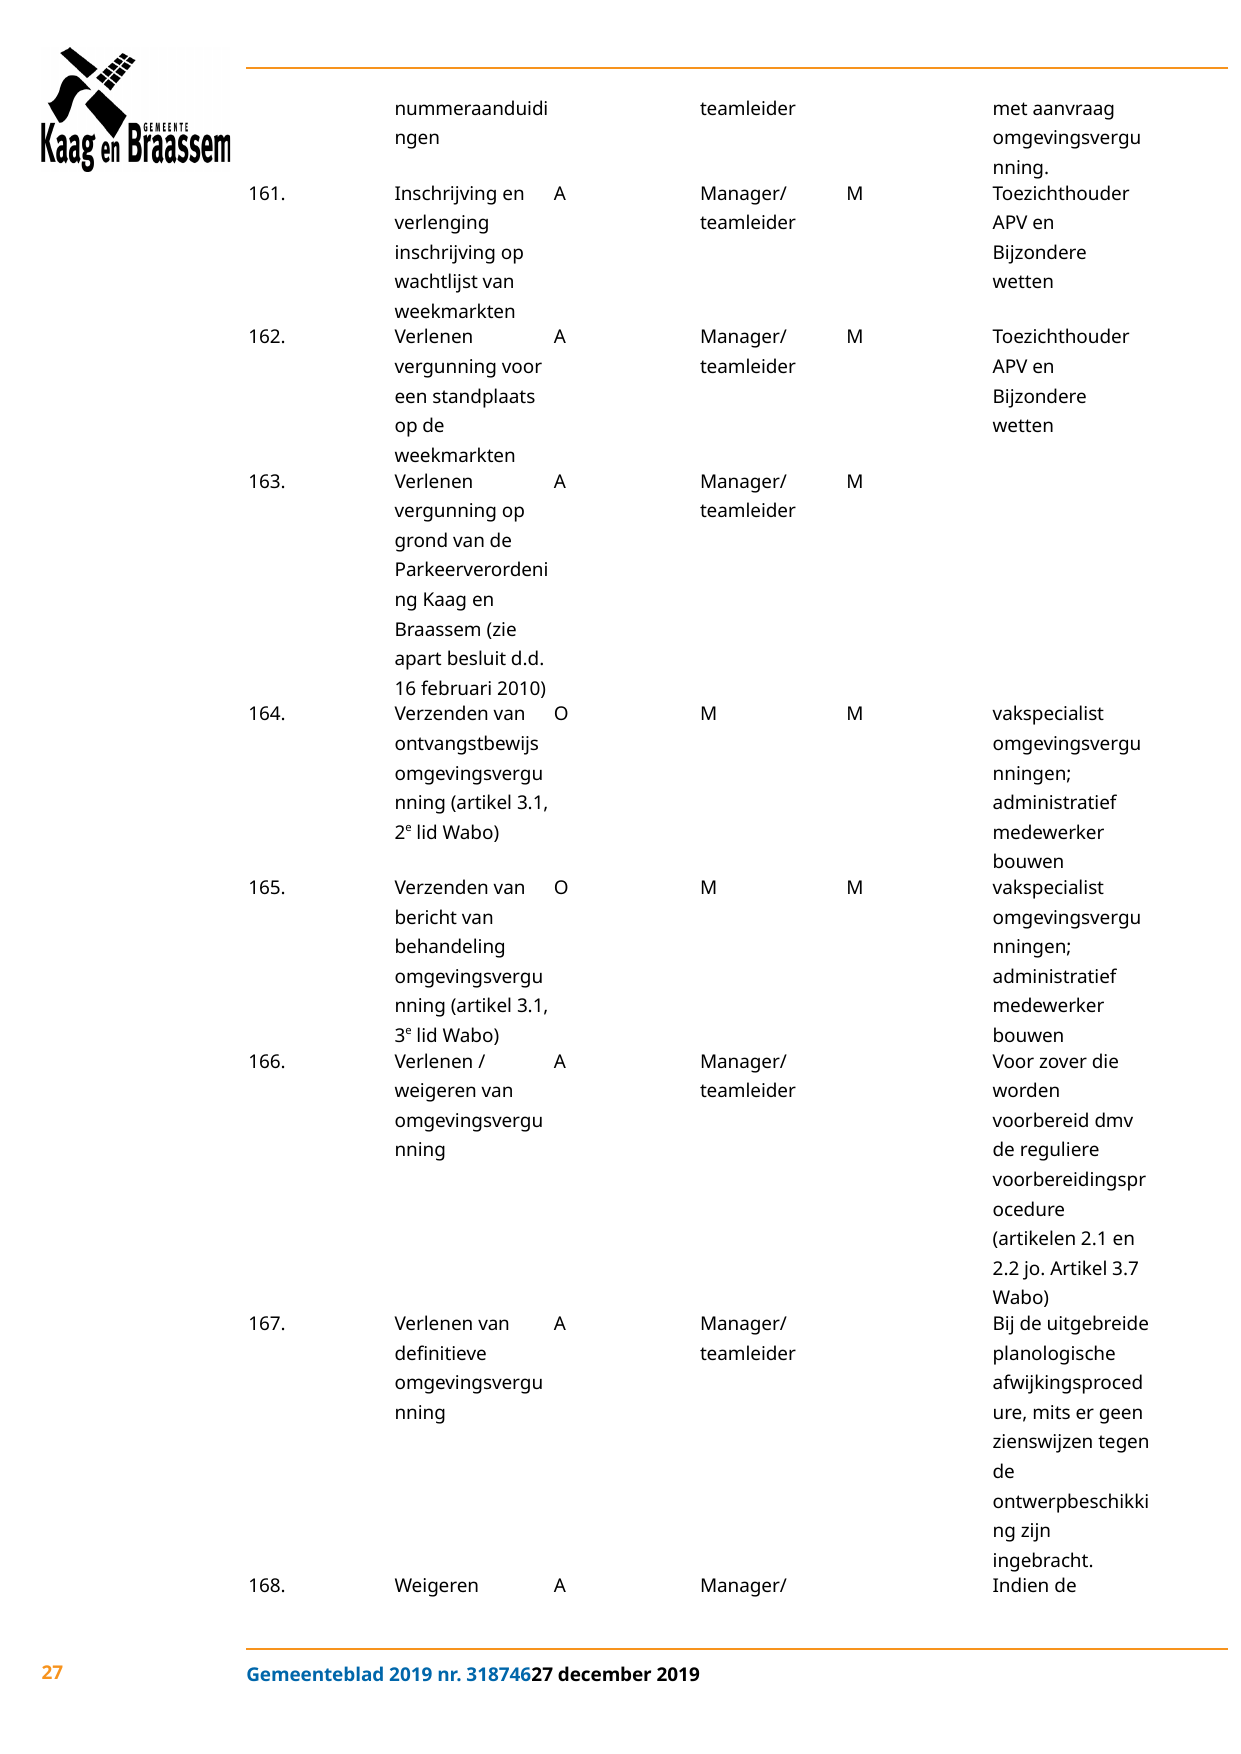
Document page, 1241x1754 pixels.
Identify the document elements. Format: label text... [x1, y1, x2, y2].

table_cell Weigeren [394, 1573, 553, 1598]
table_cell 164. [248, 701, 394, 874]
table_cell 166. [248, 1048, 394, 1310]
table_cell O [554, 701, 700, 874]
table_cell Verlenen vergunning voor een standplaats op de weekmarkten [394, 324, 553, 468]
table_cell A [554, 324, 700, 468]
table_cell [846, 1048, 992, 1310]
table_cell [846, 95, 992, 180]
table_cell [554, 95, 700, 180]
table_cell Bij de uitgebreide planologische afwijkingsprocedure, mits er geen zienswijzen tegen de ontwerpbeschikking zijn ingebracht. [993, 1310, 1152, 1573]
table_cell M [700, 874, 846, 1048]
table_cell Manager/ teamleider [700, 180, 846, 324]
table_cell Toezichthouder APV en Bijzondere wetten [993, 180, 1152, 324]
table_cell 168. [248, 1573, 394, 1598]
table_cell Manager/ teamleider [700, 468, 846, 701]
table_cell Toezichthouder APV en Bijzondere wetten [993, 324, 1152, 468]
table_cell Indien de [993, 1573, 1152, 1598]
table_cell O [554, 874, 700, 1048]
table_cell 162. [248, 324, 394, 468]
table_cell M [846, 874, 992, 1048]
table_cell Verlenen vergunning op grond van de Parkeerverordening Kaag en Braassem (zie apart besluit d.d. 16 februari 2010) [394, 468, 553, 701]
table_cell M [700, 701, 846, 874]
table_cell 167. [248, 1310, 394, 1573]
table_cell M [846, 180, 992, 324]
table_cell M [846, 468, 992, 701]
table_cell vakspecialist omgevingsvergunningen; administratief medewerker bouwen [993, 874, 1152, 1048]
table_cell teamleider [700, 95, 846, 180]
table_cell M [846, 324, 992, 468]
table_cell Verzenden van ontvangstbewijs omgevingsvergunning (artikel 3.1, 2e lid Wabo) [394, 701, 553, 874]
table_cell [846, 1310, 992, 1573]
table_cell [846, 1573, 992, 1598]
table_cell 161. [248, 180, 394, 324]
table_cell Manager/ teamleider [700, 1048, 846, 1310]
table_cell M [846, 701, 992, 874]
table_cell A [554, 1048, 700, 1310]
table_cell Verlenen / weigeren van omgevingsvergunning [394, 1048, 553, 1310]
table_cell Voor zover die worden voorbereid dmv de reguliere voorbereidingsprocedure (artikelen 2.1 en 2.2 jo. Artikel 3.7 Wabo) [993, 1048, 1152, 1310]
table_cell [993, 468, 1152, 701]
table_cell A [554, 468, 700, 701]
table_cell 165. [248, 874, 394, 1048]
table_cell A [554, 180, 700, 324]
table_cell nummeraanduidingen [394, 95, 553, 180]
table_cell 163. [248, 468, 394, 701]
table_cell Manager/ [700, 1573, 846, 1598]
table_cell Manager/ teamleider [700, 1310, 846, 1573]
table_cell Manager/ teamleider [700, 324, 846, 468]
table_cell A [554, 1310, 700, 1573]
table_cell Verzenden van bericht van behandeling omgevingsvergunning (artikel 3.1, 3e lid Wabo) [394, 874, 553, 1048]
table_cell Inschrijving en verlenging inschrijving op wachtlijst van weekmarkten [394, 180, 553, 324]
table_cell met aanvraag omgevingsvergunning. [993, 95, 1152, 180]
table_cell vakspecialist omgevingsvergunningen; administratief medewerker bouwen [993, 701, 1152, 874]
table_cell Verlenen van definitieve omgevingsvergunning [394, 1310, 553, 1573]
table_cell A [554, 1573, 700, 1598]
table_cell [248, 95, 394, 180]
picture [41, 47, 231, 172]
